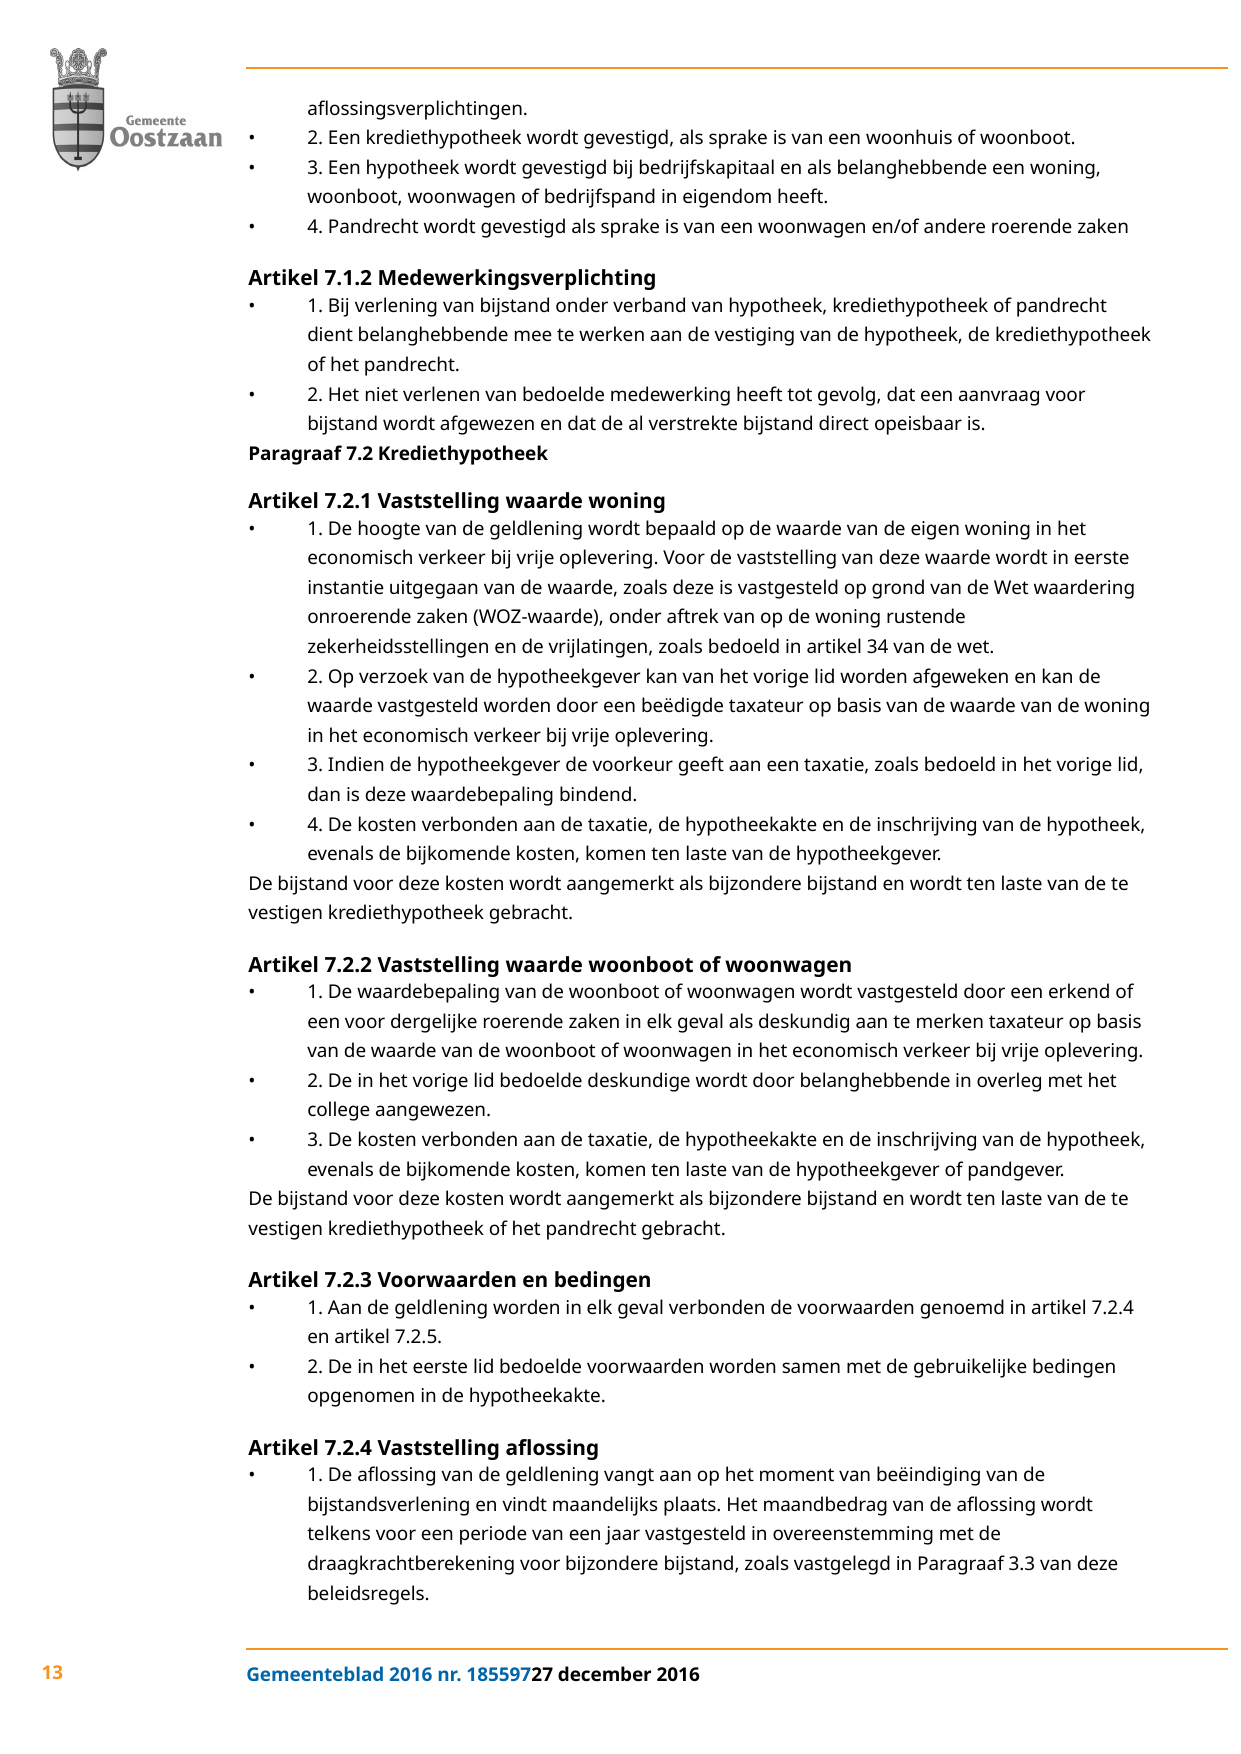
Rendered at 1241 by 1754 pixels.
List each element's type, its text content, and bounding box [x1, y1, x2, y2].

text Artikel 7.2.1 Vaststelling waarde woning [248, 486, 1152, 515]
list 1. Bij verlening van bijstand onder verband van hypotheek, krediethypotheek of pandrecht dient belanghebbende mee te werken aan de vestiging van de hypotheek, de krediethypotheek of het pandrecht. [248, 292, 1152, 377]
list 1. De waardebepaling van de woonboot of woonwagen wordt vastgesteld door een erkend of een voor dergelijke roerende zaken in elk geval als deskundig aan te merken taxateur op basis van de waarde van de woonboot of woonwagen in het economisch verkeer bij vrije oplevering. [248, 978, 1152, 1063]
list 2. Het niet verlenen van bedoelde medewerking heeft tot gevolg, dat een aanvraag voor bijstand wordt afgewezen en dat de al verstrekte bijstand direct opeisbaar is. [248, 381, 1152, 436]
list 3. Een hypotheek wordt gevestigd bij bedrijfskapitaal en als belanghebbende een woning, woonboot, woonwagen of bedrijfspand in eigendom heeft. [248, 154, 1152, 209]
list 1. Aan de geldlening worden in elk geval verbonden de voorwaarden genoemd in artikel 7.2.4 en artikel 7.2.5. [248, 1294, 1152, 1349]
list 1. De hoogte van de geldlening wordt bepaald op de waarde van de eigen woning in het economisch verkeer bij vrije oplevering. Voor de vaststelling van deze waarde wordt in eerste instantie uitgegaan van de waarde, zoals deze is vastgesteld op grond van de Wet waardering onroerende zaken (WOZ-waarde), onder aftrek van op de woning rustende zekerheidsstellingen en de vrijlatingen, zoals bedoeld in artikel 34 van de wet. [248, 515, 1152, 659]
list 2. De in het eerste lid bedoelde voorwaarden worden samen met de gebruikelijke bedingen opgenomen in de hypotheekakte. [248, 1353, 1152, 1408]
list 2. Op verzoek van de hypotheekgever kan van het vorige lid worden afgeweken en kan de waarde vastgesteld worden door een beëdigde taxateur op basis van de waarde van de woning in het economisch verkeer bij vrije oplevering. [248, 663, 1152, 748]
list aflossingsverplichtingen. [248, 95, 1152, 121]
text Artikel 7.2.3 Voorwaarden en bedingen [248, 1265, 1152, 1294]
picture [41, 47, 231, 172]
list 4. De kosten verbonden aan de taxatie, de hypotheekakte en de inschrijving van de hypotheek, evenals de bijkomende kosten, komen ten laste van de hypotheekgever. [248, 811, 1152, 866]
list 3. De kosten verbonden aan de taxatie, de hypotheekakte en de inschrijving van de hypotheek, evenals de bijkomende kosten, komen ten laste van de hypotheekgever of pandgever. [248, 1126, 1152, 1182]
text Artikel 7.1.2 Medewerkingsverplichting [248, 263, 1152, 292]
list 2. De in het vorige lid bedoelde deskundige wordt door belanghebbende in overleg met het college aangewezen. [248, 1067, 1152, 1122]
text Artikel 7.2.4 Vaststelling aflossing [248, 1433, 1152, 1461]
list 1. De aflossing van de geldlening vangt aan op het moment van beëindiging van de bijstandsverlening en vindt maandelijks plaats. Het maandbedrag van de aflossing wordt telkens voor een periode van een jaar vastgesteld in overeenstemming met de draagkrachtberekening voor bijzondere bijstand, zoals vastgelegd in Paragraaf 3.3 van deze beleidsregels. [248, 1461, 1152, 1606]
text Artikel 7.2.2 Vaststelling waarde woonboot of woonwagen [248, 950, 1152, 978]
list 3. Indien de hypotheekgever de voorkeur geeft aan een taxatie, zoals bedoeld in het vorige lid, dan is deze waardebepaling bindend. [248, 752, 1152, 807]
list 2. Een krediethypotheek wordt gevestigd, als sprake is van een woonhuis of woonboot. [248, 124, 1152, 150]
text De bijstand voor deze kosten wordt aangemerkt als bijzondere bijstand en wordt ten laste van de te vestigen krediethypotheek of het pandrecht gebracht. [248, 1185, 1152, 1241]
list 4. Pandrecht wordt gevestigd als sprake is van een woonwagen en/of andere roerende zaken [248, 213, 1152, 239]
text De bijstand voor deze kosten wordt aangemerkt als bijzondere bijstand en wordt ten laste van de te vestigen krediethypotheek gebracht. [248, 870, 1152, 925]
text Paragraaf 7.2 Krediethypotheek [248, 440, 1152, 466]
